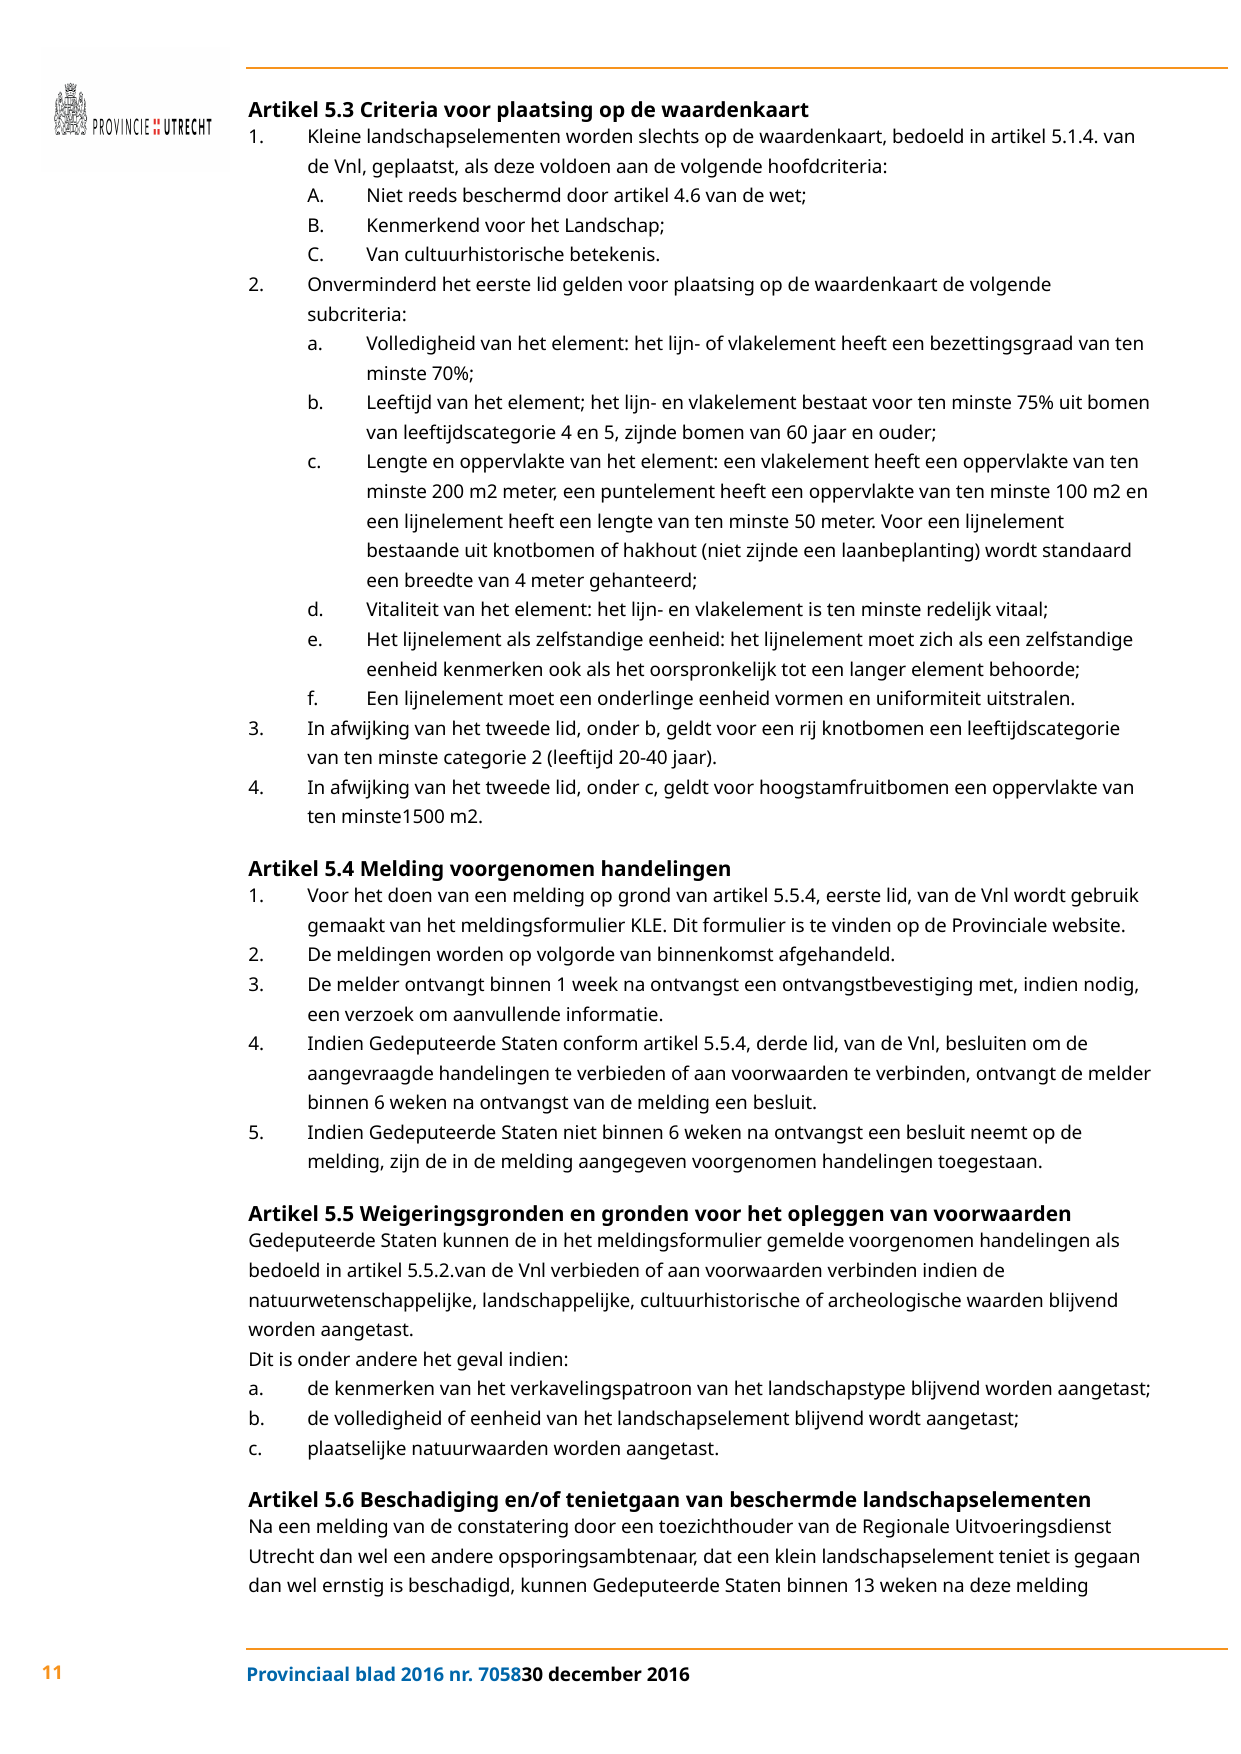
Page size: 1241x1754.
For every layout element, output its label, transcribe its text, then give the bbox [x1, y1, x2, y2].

list Onverminderd het eerste lid gelden voor plaatsing op de waardenkaart de volgende subcriteria: [248, 271, 1152, 326]
list De meldingen worden op volgorde van binnenkomst afgehandeld. [248, 942, 1152, 967]
list Voor het doen van een melding op grond van artikel 5.5.4, eerste lid, van de Vnl wordt gebruik gemaakt van het meldingsformulier KLE. Dit formulier is te vinden op de Provinciale website. [248, 882, 1152, 938]
list de kenmerken van het verkavelingspatroon van het landschapstype blijvend worden aangetast; [248, 1376, 1152, 1401]
text Artikel 5.5 Weigeringsgronden en gronden voor het opleggen van voorwaarden [248, 1199, 1152, 1228]
text Na een melding van de constatering door een toezichthouder van de Regionale Uitvoeringsdienst Utrecht dan wel een andere opsporingsambtenaar, dat een klein landschapselement teniet is gegaan dan wel ernstig is beschadigd, kunnen Gedeputeerde Staten binnen 13 weken na deze melding [248, 1513, 1152, 1598]
list Indien Gedeputeerde Staten niet binnen 6 weken na ontvangst een besluit neemt op de melding, zijn de in de melding aangegeven voorgenomen handelingen toegestaan. [248, 1119, 1152, 1174]
list plaatselijke natuurwaarden worden aangetast. [248, 1435, 1152, 1460]
text Gedeputeerde Staten kunnen de in het meldingsformulier gemelde voorgenomen handelingen als bedoeld in artikel 5.5.2.van de Vnl verbieden of aan voorwaarden verbinden indien de natuurwetenschappelijke, landschappelijke, cultuurhistorische of archeologische waarden blijvend worden aangetast. [248, 1228, 1152, 1342]
list Van cultuurhistorische betekenis. [307, 242, 1152, 267]
list Lengte en oppervlakte van het element: een vlakelement heeft een oppervlakte van ten minste 200 m2 meter, een puntelement heeft een oppervlakte van ten minste 100 m2 en een lijnelement heeft een lengte van ten minste 50 meter. Voor een lijnelement bestaande uit knotbomen of hakhout (niet zijnde een laanbeplanting) wordt standaard een breedte van 4 meter gehanteerd; [307, 449, 1152, 593]
text Artikel 5.4 Melding voorgenomen handelingen [248, 854, 1152, 882]
list Vitaliteit van het element: het lijn- en vlakelement is ten minste redelijk vitaal; [307, 597, 1152, 622]
text Dit is onder andere het geval indien: [248, 1346, 1152, 1372]
list Een lijnelement moet een onderlinge eenheid vormen en uniformiteit uitstralen. [307, 685, 1152, 711]
text Artikel 5.3 Criteria voor plaatsing op de waardenkaart [248, 95, 1152, 123]
list Niet reeds beschermd door artikel 4.6 van de wet; [307, 182, 1152, 208]
list De melder ontvangt binnen 1 week na ontvangst een ontvangstbevestiging met, indien nodig, een verzoek om aanvullende informatie. [248, 971, 1152, 1027]
list Volledigheid van het element: het lijn- of vlakelement heeft een bezettingsgraad van ten minste 70%; [307, 330, 1152, 386]
list Kleine landschapselementen worden slechts op de waardenkaart, bedoeld in artikel 5.1.4. van de Vnl, geplaatst, als deze voldoen aan de volgende hoofdcriteria: [248, 123, 1152, 178]
picture [41, 47, 231, 172]
list Leeftijd van het element; het lijn- en vlakelement bestaat voor ten minste 75% uit bomen van leeftijdscategorie 4 en 5, zijnde bomen van 60 jaar en ouder; [307, 389, 1152, 445]
list Kenmerkend voor het Landschap; [307, 212, 1152, 238]
list de volledigheid of eenheid van het landschapselement blijvend wordt aangetast; [248, 1405, 1152, 1431]
list Het lijnelement als zelfstandige eenheid: het lijnelement moet zich als een zelfstandige eenheid kenmerken ook als het oorspronkelijk tot een langer element behoorde; [307, 626, 1152, 681]
list In afwijking van het tweede lid, onder b, geldt voor een rij knotbomen een leeftijdscategorie van ten minste categorie 2 (leeftijd 20-40 jaar). [248, 715, 1152, 770]
list In afwijking van het tweede lid, onder c, geldt voor hoogstamfruitbomen een oppervlakte van ten minste1500 m2. [248, 774, 1152, 829]
list Indien Gedeputeerde Staten conform artikel 5.5.4, derde lid, van de Vnl, besluiten om de aangevraagde handelingen te verbieden of aan voorwaarden te verbinden, ontvangt de melder binnen 6 weken na ontvangst van de melding een besluit. [248, 1030, 1152, 1115]
text Artikel 5.6 Beschadiging en/of tenietgaan van beschermde landschapselementen [248, 1485, 1152, 1513]
